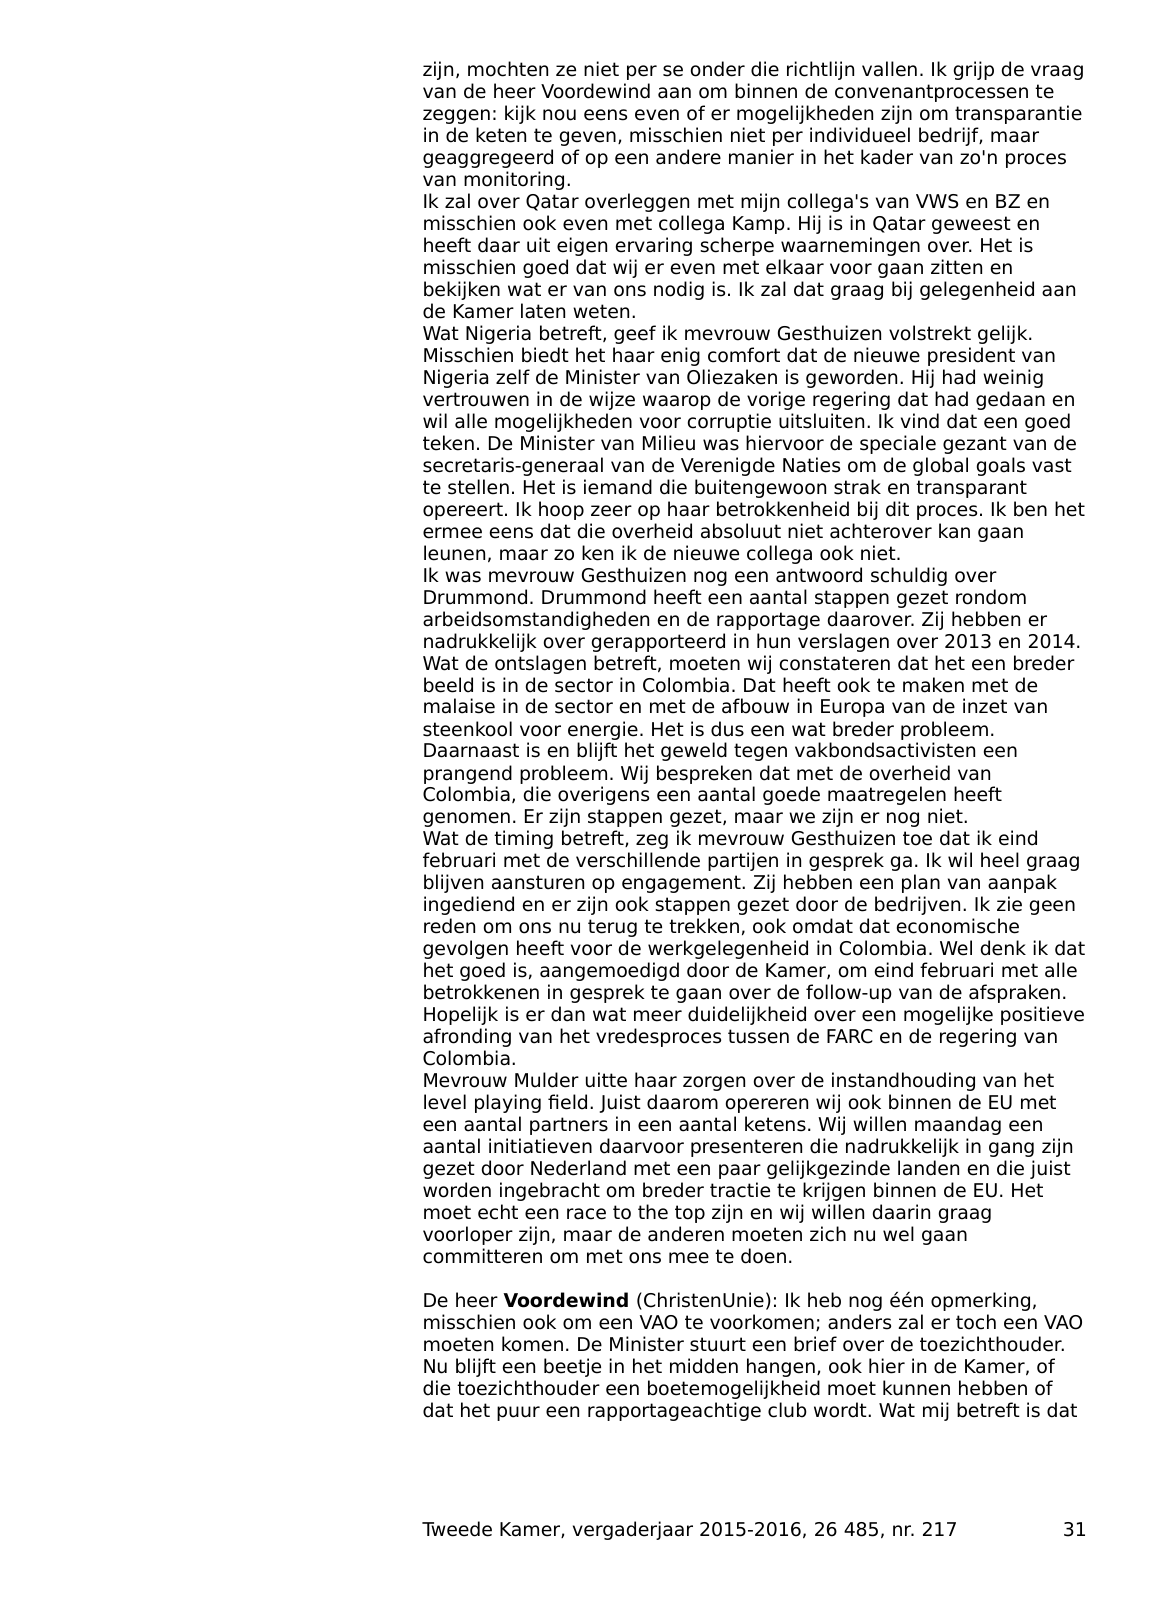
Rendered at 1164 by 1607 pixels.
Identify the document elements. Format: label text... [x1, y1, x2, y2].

text Wat de timing betreft, zeg ik mevrouw Gesthuizen toe dat ik eind februari met de verschillende partijen in gesprek ga. Ik wil heel graag blijven aansturen op engagement. Zij hebben een plan van aanpak ingediend en er zijn ook stappen gezet door de bedrijven. Ik zie geen reden om ons nu terug te trekken, ook omdat dat economische gevolgen heeft voor de werkgelegenheid in Colombia. Wel denk ik dat het goed is, aangemoedigd door de Kamer, om eind februari met alle betrokkenen in gesprek te gaan over de follow-up van de afspraken. Hopelijk is er dan wat meer duidelijkheid over een mogelijke positieve afronding van het vredesproces tussen de FARC en de regering van Colombia. [422, 828, 1087, 1070]
text zijn, mochten ze niet per se onder die richtlijn vallen. Ik grijp de vraag van de heer Voordewind aan om binnen de convenantprocessen te zeggen: kijk nou eens even of er mogelijkheden zijn om transparantie in de keten te geven, misschien niet per individueel bedrijf, maar geaggregeerd of op een andere manier in het kader van zo'n proces van monitoring. [422, 59, 1087, 191]
text Mevrouw Mulder uitte haar zorgen over de instandhouding van het level playing field. Juist daarom opereren wij ook binnen de EU met een aantal partners in een aantal ketens. Wij willen maandag een aantal initiatieven daarvoor presenteren die nadrukkelijk in gang zijn gezet door Nederland met een paar gelijkgezinde landen en die juist worden ingebracht om breder tractie te krijgen binnen de EU. Het moet echt een race to the top zijn en wij willen daarin graag voorloper zijn, maar de anderen moeten zich nu wel gaan committeren om met ons mee te doen. [422, 1070, 1087, 1268]
text Ik was mevrouw Gesthuizen nog een antwoord schuldig over Drummond. Drummond heeft een aantal stappen gezet rondom arbeidsomstandigheden en de rapportage daarover. Zij hebben er nadrukkelijk over gerapporteerd in hun verslagen over 2013 en 2014. Wat de ontslagen betreft, moeten wij constateren dat het een breder beeld is in de sector in Colombia. Dat heeft ook te maken met de malaise in de sector en met de afbouw in Europa van de inzet van steenkool voor energie. Het is dus een wat breder probleem. [422, 564, 1087, 740]
text Daarnaast is en blijft het geweld tegen vakbondsactivisten een prangend probleem. Wij bespreken dat met de overheid van Colombia, die overigens een aantal goede maatregelen heeft genomen. Er zijn stappen gezet, maar we zijn er nog niet. [422, 740, 1087, 828]
text Wat Nigeria betreft, geef ik mevrouw Gesthuizen volstrekt gelijk. Misschien biedt het haar enig comfort dat de nieuwe president van Nigeria zelf de Minister van Oliezaken is geworden. Hij had weinig vertrouwen in de wijze waarop de vorige regering dat had gedaan en wil alle mogelijkheden voor corruptie uitsluiten. Ik vind dat een goed teken. De Minister van Milieu was hiervoor de speciale gezant van de secretaris-generaal van de Verenigde Naties om de global goals vast te stellen. Het is iemand die buitengewoon strak en transparant opereert. Ik hoop zeer op haar betrokkenheid bij dit proces. Ik ben het ermee eens dat die overheid absoluut niet achterover kan gaan leunen, maar zo ken ik de nieuwe collega ook niet. [422, 323, 1087, 564]
text Ik zal over Qatar overleggen met mijn collega's van VWS en BZ en misschien ook even met collega Kamp. Hij is in Qatar geweest en heeft daar uit eigen ervaring scherpe waarnemingen over. Het is misschien goed dat wij er even met elkaar voor gaan zitten en bekijken wat er van ons nodig is. Ik zal dat graag bij gelegenheid aan de Kamer laten weten. [422, 191, 1087, 323]
text De heer Voordewind (ChristenUnie): Ik heb nog één opmerking, misschien ook om een VAO te voorkomen; anders zal er toch een VAO moeten komen. De Minister stuurt een brief over de toezichthouder. Nu blijft een beetje in het midden hangen, ook hier in de Kamer, of die toezichthouder een boetemogelijkheid moet kunnen hebben of dat het puur een rapportageachtige club wordt. Wat mij betreft is dat [422, 1290, 1087, 1422]
